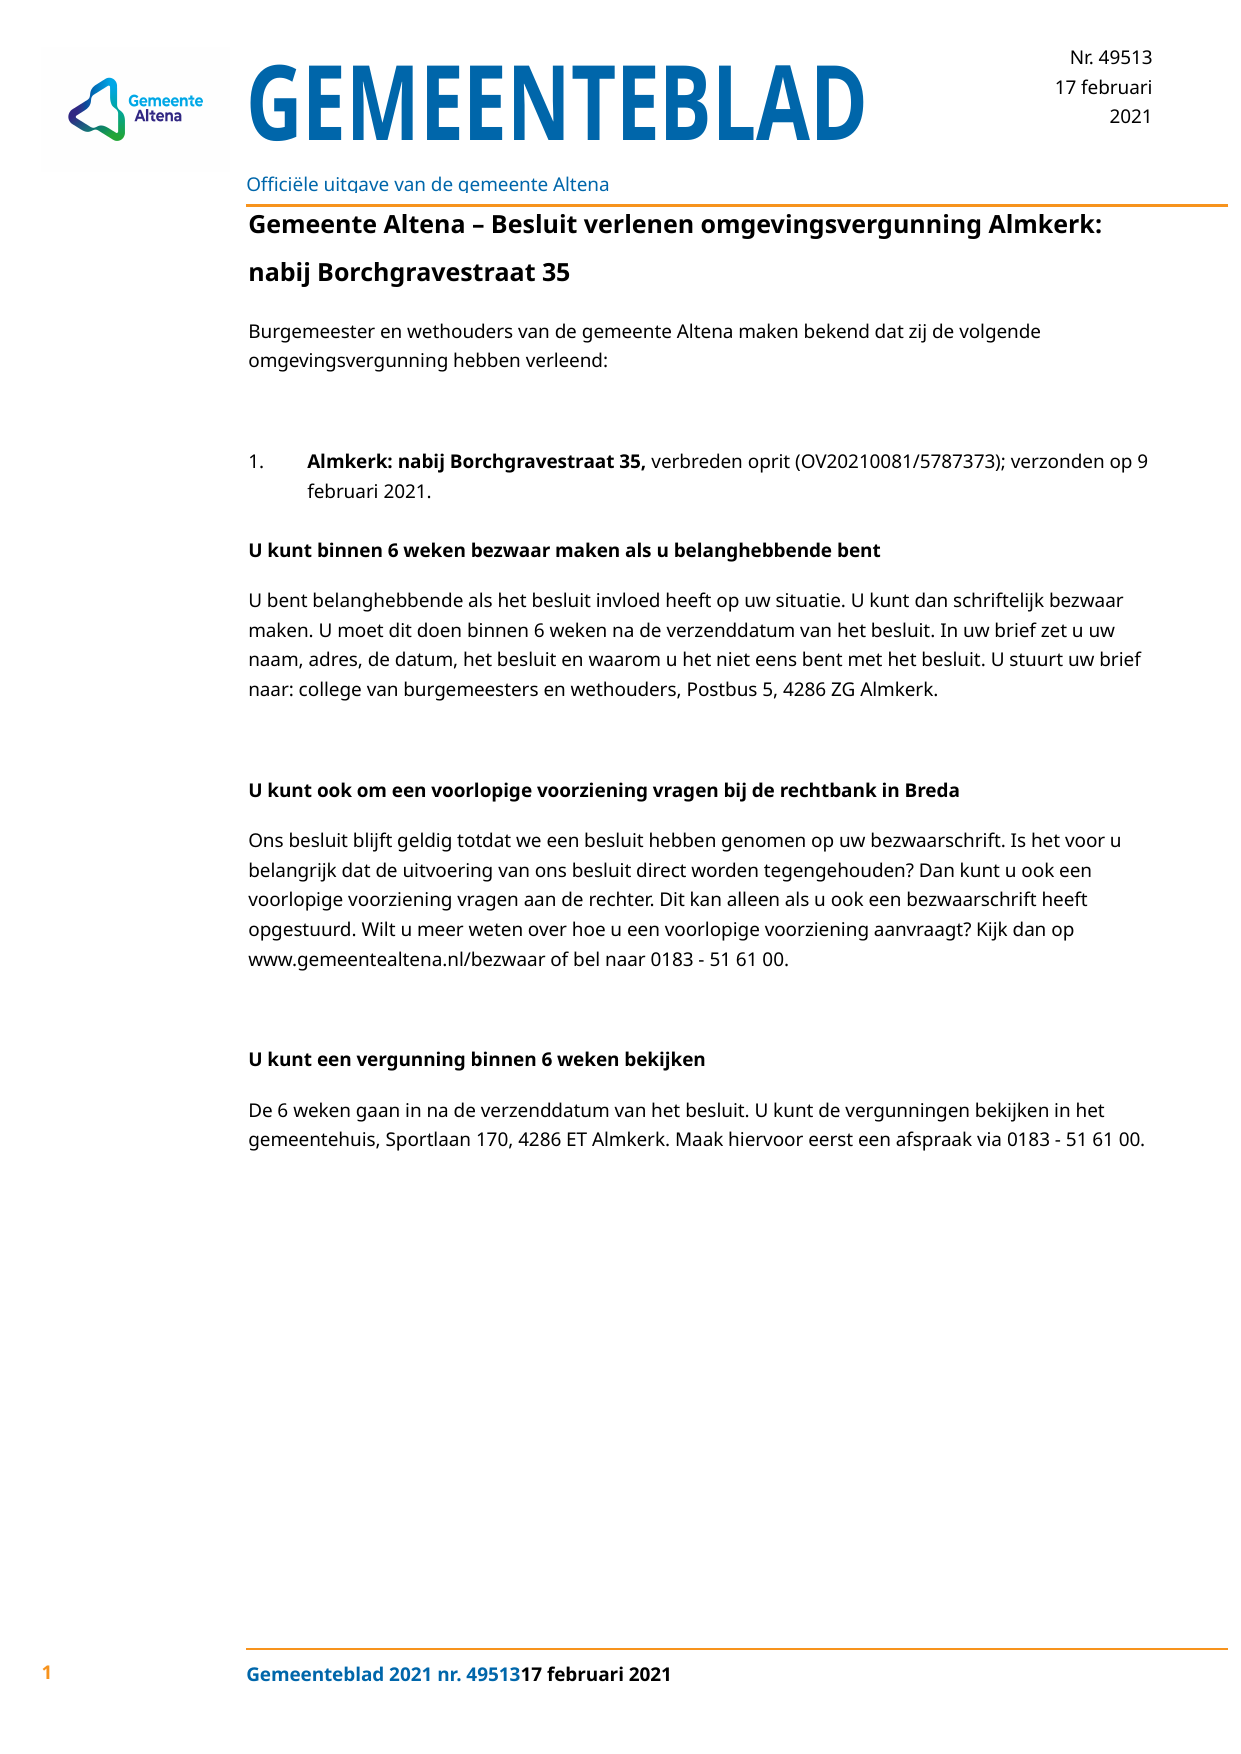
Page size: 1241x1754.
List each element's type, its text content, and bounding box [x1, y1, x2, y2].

text U kunt een vergunning binnen 6 weken bekijken [248, 1047, 1152, 1072]
list Almkerk: nabij Borchgravestraat 35, verbreden oprit (OV20210081/5787373); verzonden op 9 februari 2021. [248, 448, 1152, 504]
picture [41, 47, 231, 172]
text Gemeente Altena – Besluit verlenen omgevingsvergunning Almkerk: nabij Borchgravestraat 35 [248, 207, 1152, 288]
text Burgemeester en wethouders van de gemeente Altena maken bekend dat zij de volgende omgevingsvergunning hebben verleend: [248, 318, 1152, 373]
text U bent belanghebbende als het besluit invloed heeft op uw situatie. U kunt dan schriftelijk bezwaar maken. U moet dit doen binnen 6 weken na de verzenddatum van het besluit. In uw brief zet u uw naam, adres, de datum, het besluit en waarom u het niet eens bent met het besluit. U stuurt uw brief naar: college van burgemeesters en wethouders, Postbus 5, 4286 ZG Almkerk. [248, 587, 1152, 702]
text De 6 weken gaan in na de verzenddatum van het besluit. U kunt de vergunningen bekijken in het gemeentehuis, Sportlaan 170, 4286 ET Almkerk. Maak hiervoor eerst een afspraak via 0183 - 51 61 00. [248, 1097, 1152, 1152]
text Ons besluit blijft geldig totdat we een besluit hebben genomen op uw bezwaarschrift. Is het voor u belangrijk dat de uitvoering van ons besluit direct worden tegengehouden? Dan kunt u ook een voorlopige voorziening vragen aan de rechter. Dit kan alleen als u ook een bezwaarschrift heeft opgestuurd. Wilt u meer weten over hoe u een voorlopige voorziening aanvraagt? Kijk dan op www.gemeentealtena.nl/bezwaar of bel naar 0183 - 51 61 00. [248, 827, 1152, 972]
text U kunt ook om een voorlopige voorziening vragen bij de rechtbank in Breda [248, 777, 1152, 803]
text U kunt binnen 6 weken bezwaar maken als u belanghebbende bent [248, 537, 1152, 563]
